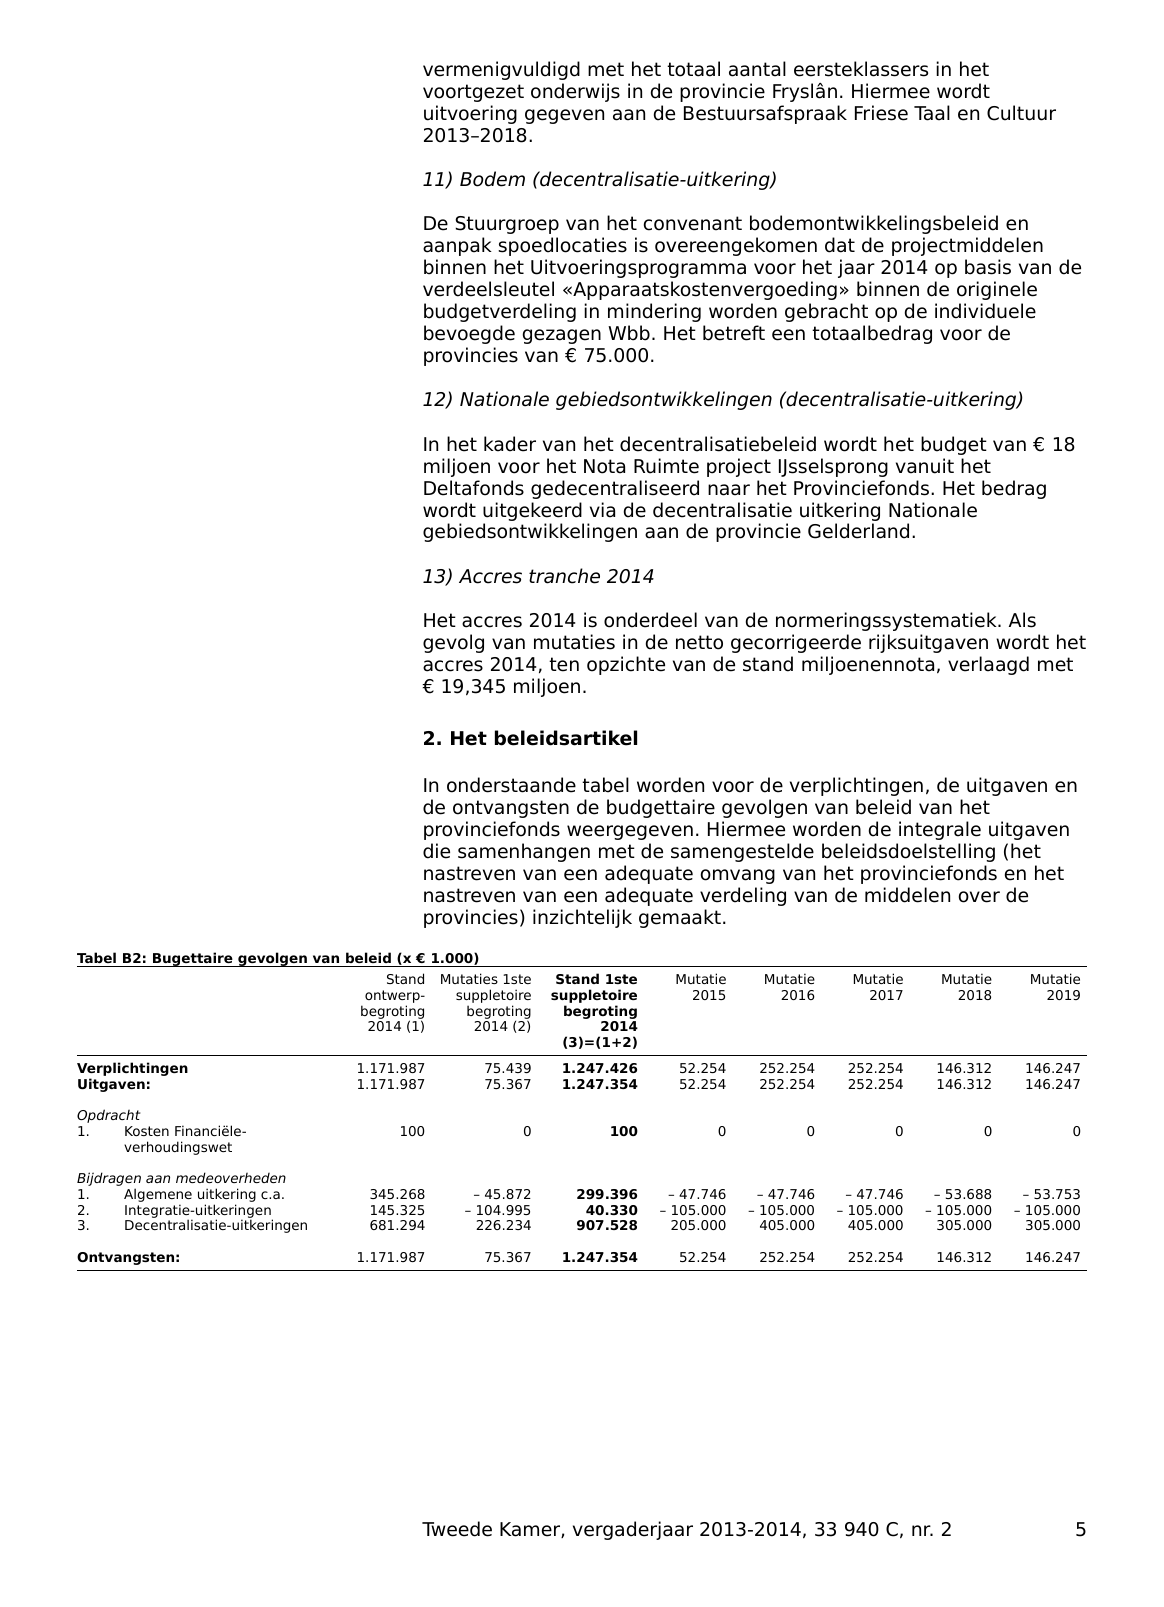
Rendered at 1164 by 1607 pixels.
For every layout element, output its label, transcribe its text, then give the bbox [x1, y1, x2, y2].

table_cell [998, 1108, 1087, 1124]
table_cell 252.254 [821, 1250, 909, 1270]
table_cell [644, 1108, 732, 1124]
table_cell 3. [77, 1218, 118, 1234]
table_cell [325, 1155, 431, 1171]
table_cell 1. [77, 1124, 118, 1155]
table_cell [732, 1155, 821, 1171]
table_cell 1.247.354 [537, 1250, 644, 1270]
table_cell [325, 1093, 431, 1108]
table_cell 52.254 [644, 1056, 732, 1077]
table_cell Mutatie 2018 [909, 967, 998, 1055]
table_cell 100 [325, 1124, 431, 1155]
table_cell [431, 1093, 537, 1108]
table_cell [998, 1171, 1087, 1187]
table_cell [431, 1171, 537, 1187]
table_cell 146.247 [998, 1250, 1087, 1270]
table_cell 907.528 [537, 1218, 644, 1234]
table_cell [537, 1093, 644, 1108]
table_cell 252.254 [732, 1056, 821, 1077]
table_cell 299.396 [537, 1187, 644, 1202]
table_cell 1.171.987 [325, 1077, 431, 1092]
table_cell – 53.688 [909, 1187, 998, 1202]
table_cell [821, 1155, 909, 1171]
table_cell Algemene uitkering c.a. [118, 1187, 325, 1202]
text vermenigvuldigd met het totaal aantal eersteklassers in het voortgezet onderwijs in de provincie Fryslân. Hiermee wordt uitvoering gegeven aan de Bestuursafspraak Friese Taal en Cultuur 2013–2018. [422, 59, 1087, 147]
table_cell 305.000 [909, 1218, 998, 1234]
table_cell 0 [732, 1124, 821, 1155]
table_cell [644, 1234, 732, 1250]
table_cell [537, 1234, 644, 1250]
table_cell [77, 1234, 325, 1250]
table_cell [537, 1155, 644, 1171]
table_cell 75.439 [431, 1056, 537, 1077]
table_cell [998, 1234, 1087, 1250]
table_cell Mutatie 2016 [732, 967, 821, 1055]
table_cell 252.254 [732, 1077, 821, 1092]
table_cell 145.325 [325, 1203, 431, 1218]
table_cell Bijdragen aan medeoverheden [77, 1171, 325, 1187]
text De Stuurgroep van het convenant bodemontwikkelingsbeleid en aanpak spoedlocaties is overeengekomen dat de projectmiddelen binnen het Uitvoeringsprogramma voor het jaar 2014 op basis van de verdeelsleutel «Apparaatskostenvergoeding» binnen de originele budgetverdeling in mindering worden gebracht op de individuele bevoegde gezagen Wbb. Het betreft een totaalbedrag voor de provincies van € 75.000. [422, 213, 1087, 367]
table_cell 252.254 [821, 1056, 909, 1077]
table_cell 52.254 [644, 1250, 732, 1270]
table_cell 252.254 [821, 1077, 909, 1092]
table_cell [821, 1093, 909, 1108]
table_cell 146.312 [909, 1056, 998, 1077]
table_cell [77, 1093, 325, 1108]
table_cell – 47.746 [644, 1187, 732, 1202]
table_cell [821, 1108, 909, 1124]
subtitle 12) Nationale gebiedsontwikkelingen (decentralisatie-uitkering) [422, 389, 1087, 411]
table_cell Ontvangsten: [77, 1250, 325, 1270]
table_cell [537, 1171, 644, 1187]
table_cell 1.171.987 [325, 1250, 431, 1270]
table_cell [431, 1155, 537, 1171]
table_cell – 53.753 [998, 1187, 1087, 1202]
table_cell [732, 1234, 821, 1250]
table_cell Stand 1ste suppletoire begroting 2014 (3)=(1+2) [537, 967, 644, 1055]
table_cell [644, 1155, 732, 1171]
subtitle 13) Accres tranche 2014 [422, 566, 1087, 588]
table_cell Integratie-uitkeringen [118, 1203, 325, 1218]
table_cell 1.247.426 [537, 1056, 644, 1077]
table_cell – 105.000 [909, 1203, 998, 1218]
table_cell Stand ontwerp-begroting 2014 (1) [325, 967, 431, 1055]
table_cell 405.000 [821, 1218, 909, 1234]
table_cell 146.312 [909, 1077, 998, 1092]
table_cell 146.312 [909, 1250, 998, 1270]
table_cell Uitgaven: [77, 1077, 325, 1092]
table_cell 1.171.987 [325, 1056, 431, 1077]
table_cell 75.367 [431, 1077, 537, 1092]
table_cell [644, 1171, 732, 1187]
subtitle 2. Het beleidsartikel [422, 728, 1087, 750]
table_cell [77, 967, 325, 1055]
table_cell 226.234 [431, 1218, 537, 1234]
table_cell [909, 1108, 998, 1124]
table_cell [732, 1093, 821, 1108]
table_cell 52.254 [644, 1077, 732, 1092]
table_cell [325, 1171, 431, 1187]
subtitle 11) Bodem (decentralisatie-uitkering) [422, 169, 1087, 191]
table_cell – 104.995 [431, 1203, 537, 1218]
table_cell [732, 1171, 821, 1187]
table_cell 0 [644, 1124, 732, 1155]
table_cell [909, 1171, 998, 1187]
table_cell 2. [77, 1203, 118, 1218]
table_cell 345.268 [325, 1187, 431, 1202]
table_cell Decentralisatie-uitkeringen [118, 1218, 325, 1234]
table_cell 305.000 [998, 1218, 1087, 1234]
table_cell [821, 1234, 909, 1250]
table_cell [909, 1093, 998, 1108]
table_cell 0 [909, 1124, 998, 1155]
table_cell Verplichtingen [77, 1056, 325, 1077]
table_cell Mutatie 2015 [644, 967, 732, 1055]
table_cell – 105.000 [732, 1203, 821, 1218]
table_cell Opdracht [77, 1108, 325, 1124]
table_cell [77, 1155, 325, 1171]
table_cell [644, 1093, 732, 1108]
table_cell 75.367 [431, 1250, 537, 1270]
text Het accres 2014 is onderdeel van de normeringssystematiek. Als gevolg van mutaties in de netto gecorrigeerde rijksuitgaven wordt het accres 2014, ten opzichte van de stand miljoenennota, verlaagd met € 19,345 miljoen. [422, 610, 1087, 698]
table_cell 681.294 [325, 1218, 431, 1234]
table_cell – 45.872 [431, 1187, 537, 1202]
table_cell Mutaties 1ste suppletoire begroting 2014 (2) [431, 967, 537, 1055]
table_cell – 105.000 [821, 1203, 909, 1218]
table_cell 146.247 [998, 1077, 1087, 1092]
table_cell [821, 1171, 909, 1187]
table_cell 405.000 [732, 1218, 821, 1234]
table_cell – 105.000 [644, 1203, 732, 1218]
table_cell [325, 1108, 431, 1124]
table_cell – 105.000 [998, 1203, 1087, 1218]
table_cell Mutatie 2017 [821, 967, 909, 1055]
table_cell [325, 1234, 431, 1250]
table_cell 40.330 [537, 1203, 644, 1218]
table_header Tabel B2: Bugettaire gevolgen van beleid (x € 1.000) [77, 950, 1087, 966]
table_cell 205.000 [644, 1218, 732, 1234]
table_cell – 47.746 [732, 1187, 821, 1202]
table_cell [998, 1093, 1087, 1108]
table_cell Kosten Financiële- verhoudingswet [118, 1124, 325, 1155]
table_cell 1.247.354 [537, 1077, 644, 1092]
table_cell 252.254 [732, 1250, 821, 1270]
table_cell 0 [821, 1124, 909, 1155]
table_cell 0 [998, 1124, 1087, 1155]
table_cell 100 [537, 1124, 644, 1155]
table_cell [537, 1108, 644, 1124]
table_cell [431, 1108, 537, 1124]
table_cell 146.247 [998, 1056, 1087, 1077]
table_cell [909, 1234, 998, 1250]
table_cell [909, 1155, 998, 1171]
table_cell [431, 1234, 537, 1250]
table_cell 1. [77, 1187, 118, 1202]
text In het kader van het decentralisatiebeleid wordt het budget van € 18 miljoen voor het Nota Ruimte project IJsselsprong vanuit het Deltafonds gedecentraliseerd naar het Provinciefonds. Het bedrag wordt uitgekeerd via de decentralisatie uitkering Nationale gebiedsontwikkelingen aan de provincie Gelderland. [422, 433, 1087, 543]
table_cell – 47.746 [821, 1187, 909, 1202]
text In onderstaande tabel worden voor de verplichtingen, de uitgaven en de ontvangsten de budgettaire gevolgen van beleid van het provinciefonds weergegeven. Hiermee worden de integrale uitgaven die samenhangen met de samengestelde beleidsdoelstelling (het nastreven van een adequate omvang van het provinciefonds en het nastreven van een adequate verdeling van de middelen over de provincies) inzichtelijk gemaakt. [422, 775, 1087, 928]
table_cell [998, 1155, 1087, 1171]
table_cell Mutatie 2019 [998, 967, 1087, 1055]
table_cell 0 [431, 1124, 537, 1155]
table_cell [732, 1108, 821, 1124]
